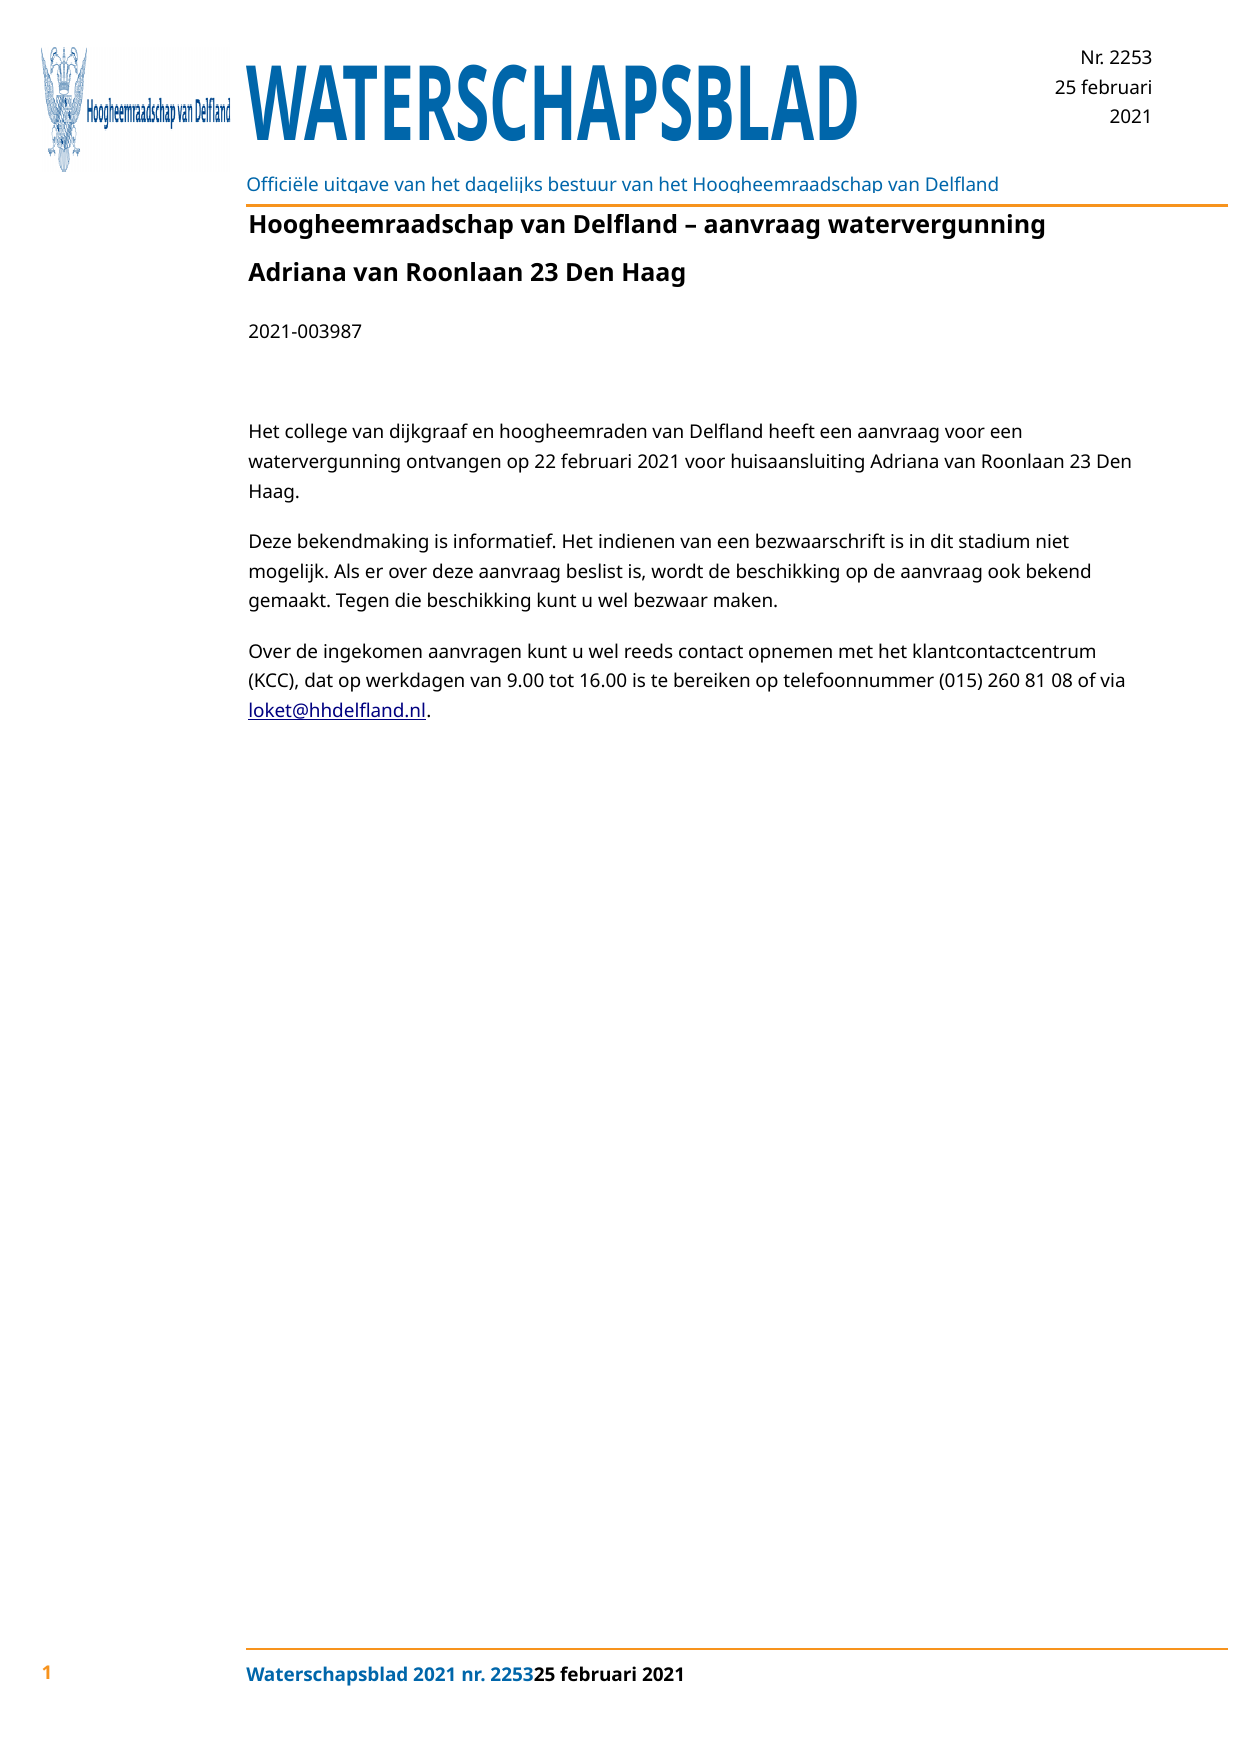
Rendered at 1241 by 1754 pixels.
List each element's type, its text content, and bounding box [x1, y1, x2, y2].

text Over de ingekomen aanvragen kunt u wel reeds contact opnemen met het klantcontactcentrum (KCC), dat op werkdagen van 9.00 tot 16.00 is te bereiken op telefoonnummer (015) 260 81 08 of via loket@hhdelfland.nl. [248, 638, 1152, 723]
text Hoogheemraadschap van Delfland – aanvraag watervergunning Adriana van Roonlaan 23 Den Haag [248, 207, 1152, 288]
text Deze bekendmaking is informatief. Het indienen van een bezwaarschrift is in dit stadium niet mogelijk. Als er over deze aanvraag beslist is, wordt de beschikking op de aanvraag ook bekend gemaakt. Tegen die beschikking kunt u wel bezwaar maken. [248, 528, 1152, 613]
text 2021-003987 [248, 318, 1152, 344]
text Het college van dijkgraaf en hoogheemraden van Delfland heeft een aanvraag voor een watervergunning ontvangen op 22 februari 2021 voor huisaansluiting Adriana van Roonlaan 23 Den Haag. [248, 419, 1152, 504]
picture [41, 47, 231, 172]
